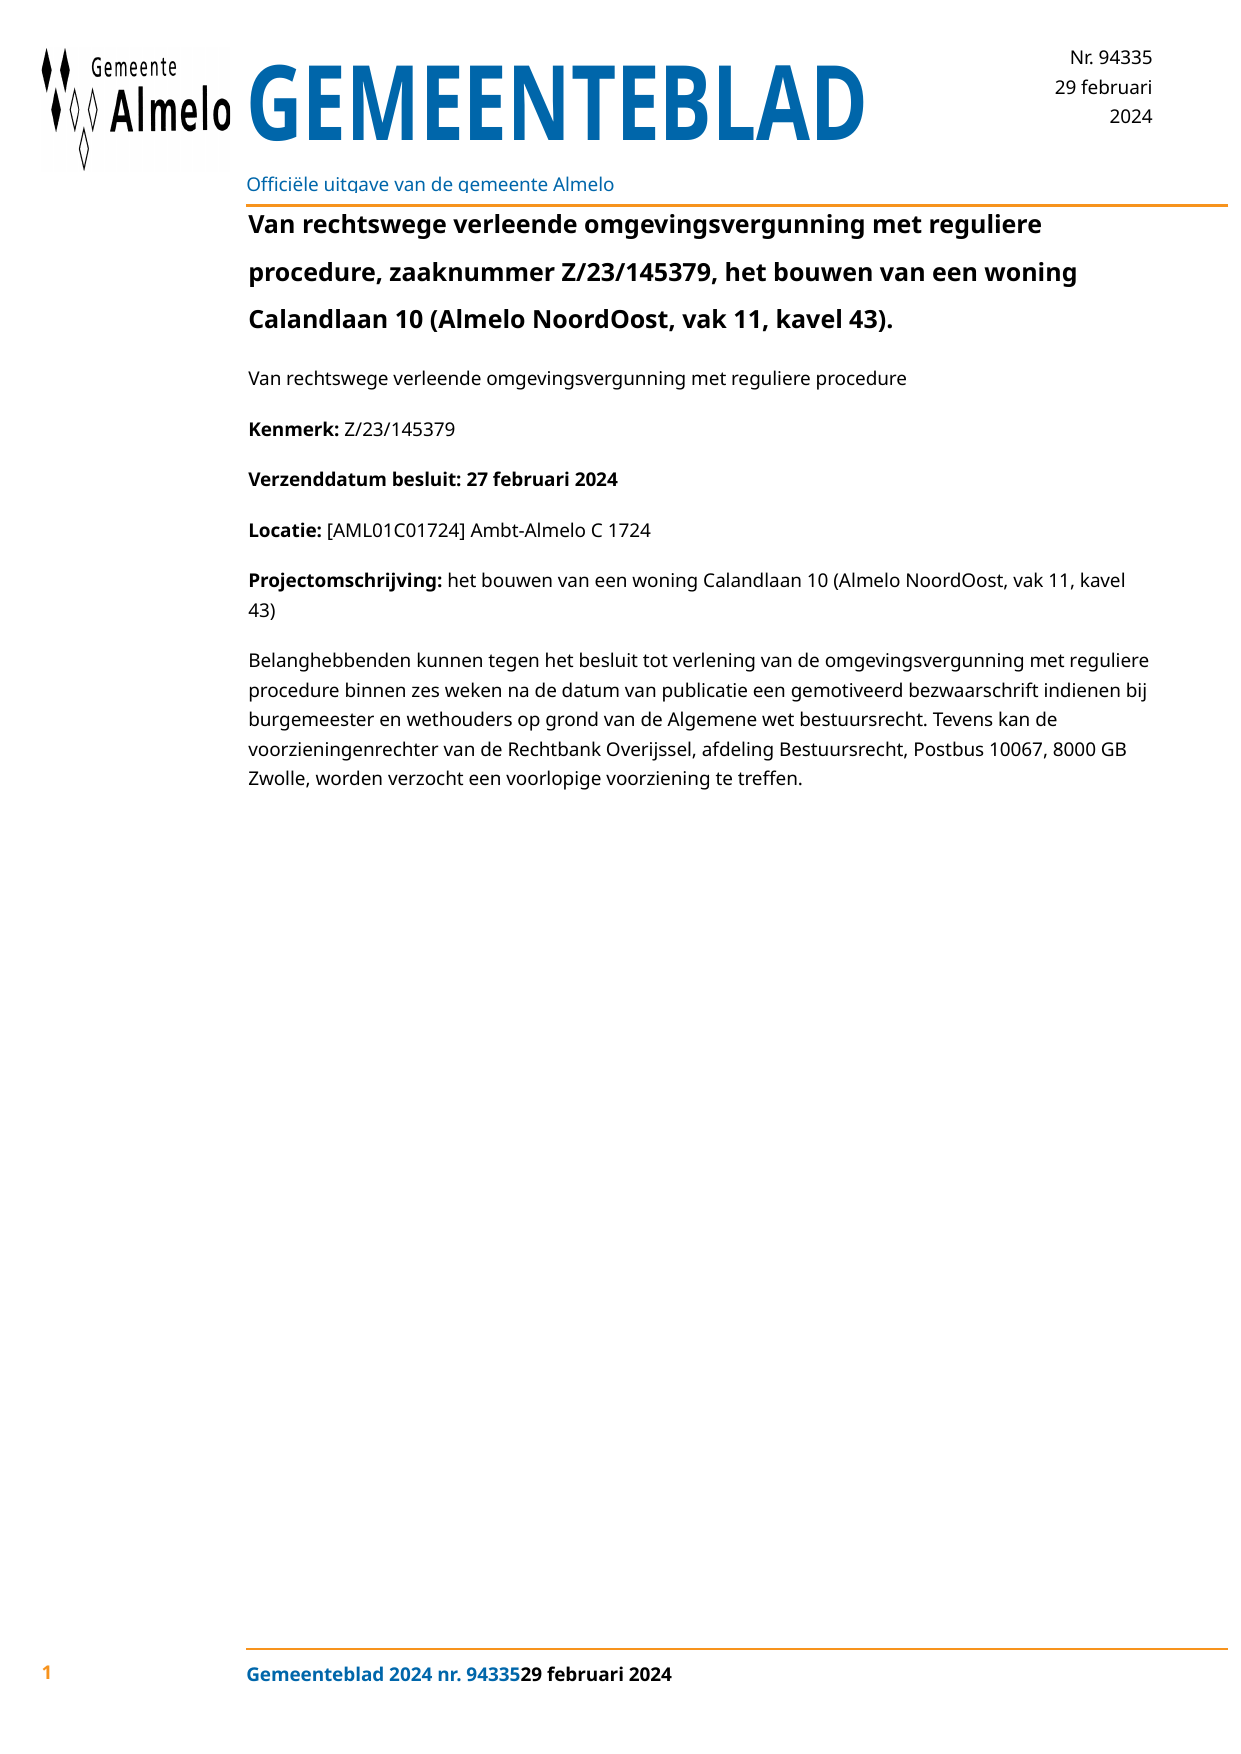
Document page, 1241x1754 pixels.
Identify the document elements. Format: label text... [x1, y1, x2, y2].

text Locatie: [AML01C01724] Ambt-Almelo C 1724 [248, 517, 1152, 542]
text Van rechtswege verleende omgevingsvergunning met reguliere procedure, zaaknummer Z/23/145379, het bouwen van een woning Calandlaan 10 (Almelo NoordOost, vak 11, kavel 43). [248, 207, 1152, 336]
text Kenmerk: Z/23/145379 [248, 416, 1152, 442]
text Verzenddatum besluit: 27 februari 2024 [248, 466, 1152, 492]
text Van rechtswege verleende omgevingsvergunning met reguliere procedure [248, 366, 1152, 391]
text Belanghebbenden kunnen tegen het besluit tot verlening van de omgevingsvergunning met reguliere procedure binnen zes weken na de datum van publicatie een gemotiveerd bezwaarschrift indienen bij burgemeester en wethouders op grond van de Algemene wet bestuursrecht. Tevens kan de voorzieningenrechter van de Rechtbank Overijssel, afdeling Bestuursrecht, Postbus 10067, 8000 GB Zwolle, worden verzocht een voorlopige voorziening te treffen. [248, 647, 1152, 791]
text Projectomschrijving: het bouwen van een woning Calandlaan 10 (Almelo NoordOost, vak 11, kavel 43) [248, 567, 1152, 622]
picture [41, 47, 231, 172]
